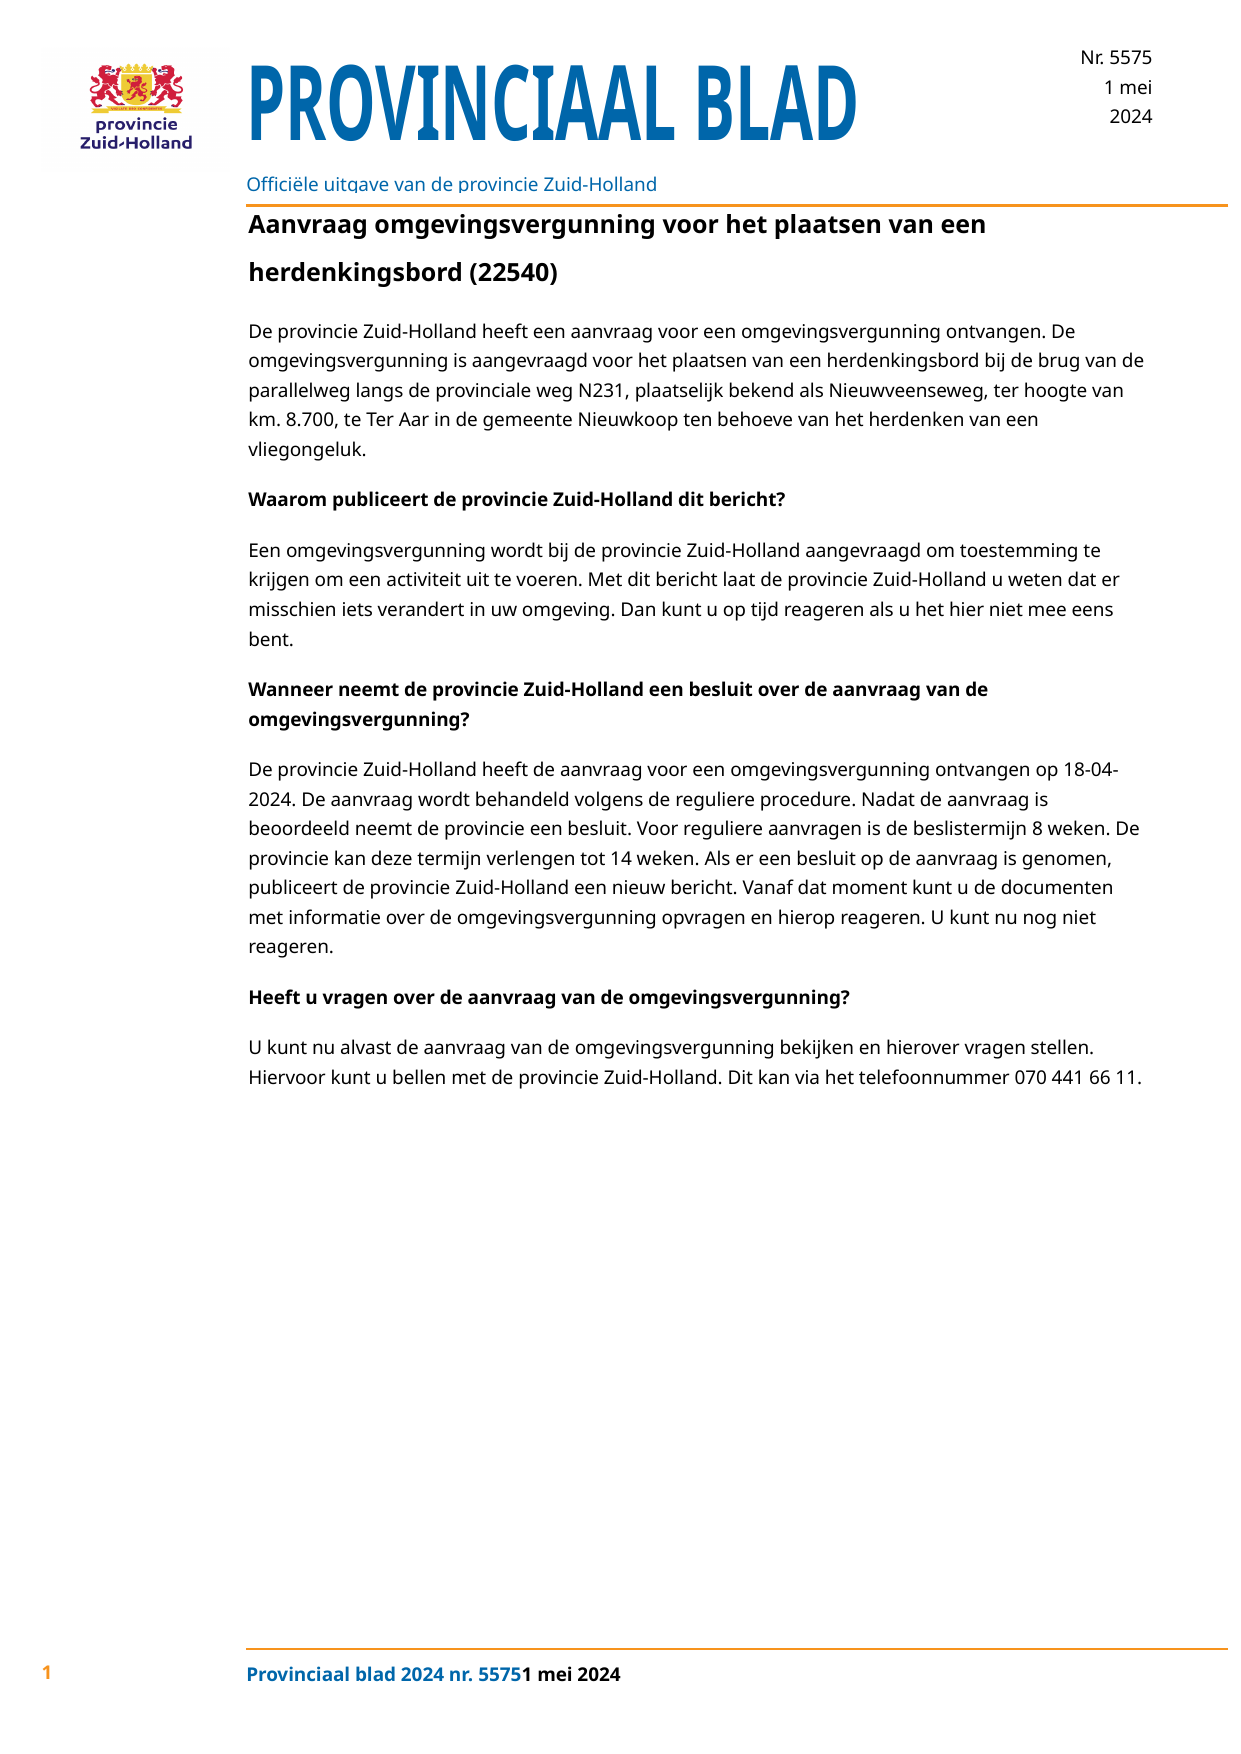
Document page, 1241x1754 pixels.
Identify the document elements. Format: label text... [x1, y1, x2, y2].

text U kunt nu alvast de aanvraag van de omgevingsvergunning bekijken en hierover vragen stellen. Hiervoor kunt u bellen met de provincie Zuid-Holland. Dit kan via het telefoonnummer 070 441 66 11. [248, 1034, 1152, 1090]
text De provincie Zuid-Holland heeft de aanvraag voor een omgevingsvergunning ontvangen op 18-04-2024. De aanvraag wordt behandeld volgens de reguliere procedure. Nadat de aanvraag is beoordeeld neemt de provincie een besluit. Voor reguliere aanvragen is de beslistermijn 8 weken. De provincie kan deze termijn verlengen tot 14 weken. Als er een besluit op de aanvraag is genomen, publiceert de provincie Zuid-Holland een nieuw bericht. Vanaf dat moment kunt u de documenten met informatie over de omgevingsvergunning opvragen en hierop reageren. U kunt nu nog niet reageren. [248, 756, 1152, 959]
text Wanneer neemt de provincie Zuid-Holland een besluit over de aanvraag van de omgevingsvergunning? [248, 676, 1152, 732]
text Aanvraag omgevingsvergunning voor het plaatsen van een herdenkingsbord (22540) [248, 207, 1152, 288]
text Een omgevingsvergunning wordt bij de provincie Zuid-Holland aangevraagd om toestemming te krijgen om een activiteit uit te voeren. Met dit bericht laat de provincie Zuid-Holland u weten dat er misschien iets verandert in uw omgeving. Dan kunt u op tijd reageren als u het hier niet mee eens bent. [248, 537, 1152, 652]
picture [41, 47, 231, 172]
text De provincie Zuid-Holland heeft een aanvraag voor een omgevingsvergunning ontvangen. De omgevingsvergunning is aangevraagd voor het plaatsen van een herdenkingsbord bij de brug van de parallelweg langs de provinciale weg N231, plaatselijk bekend als Nieuwveenseweg, ter hoogte van km. 8.700, te Ter Aar in de gemeente Nieuwkoop ten behoeve van het herdenken van een vliegongeluk. [248, 318, 1152, 462]
text Heeft u vragen over de aanvraag van de omgevingsvergunning? [248, 984, 1152, 1010]
text Waarom publiceert de provincie Zuid-Holland dit bericht? [248, 487, 1152, 512]
